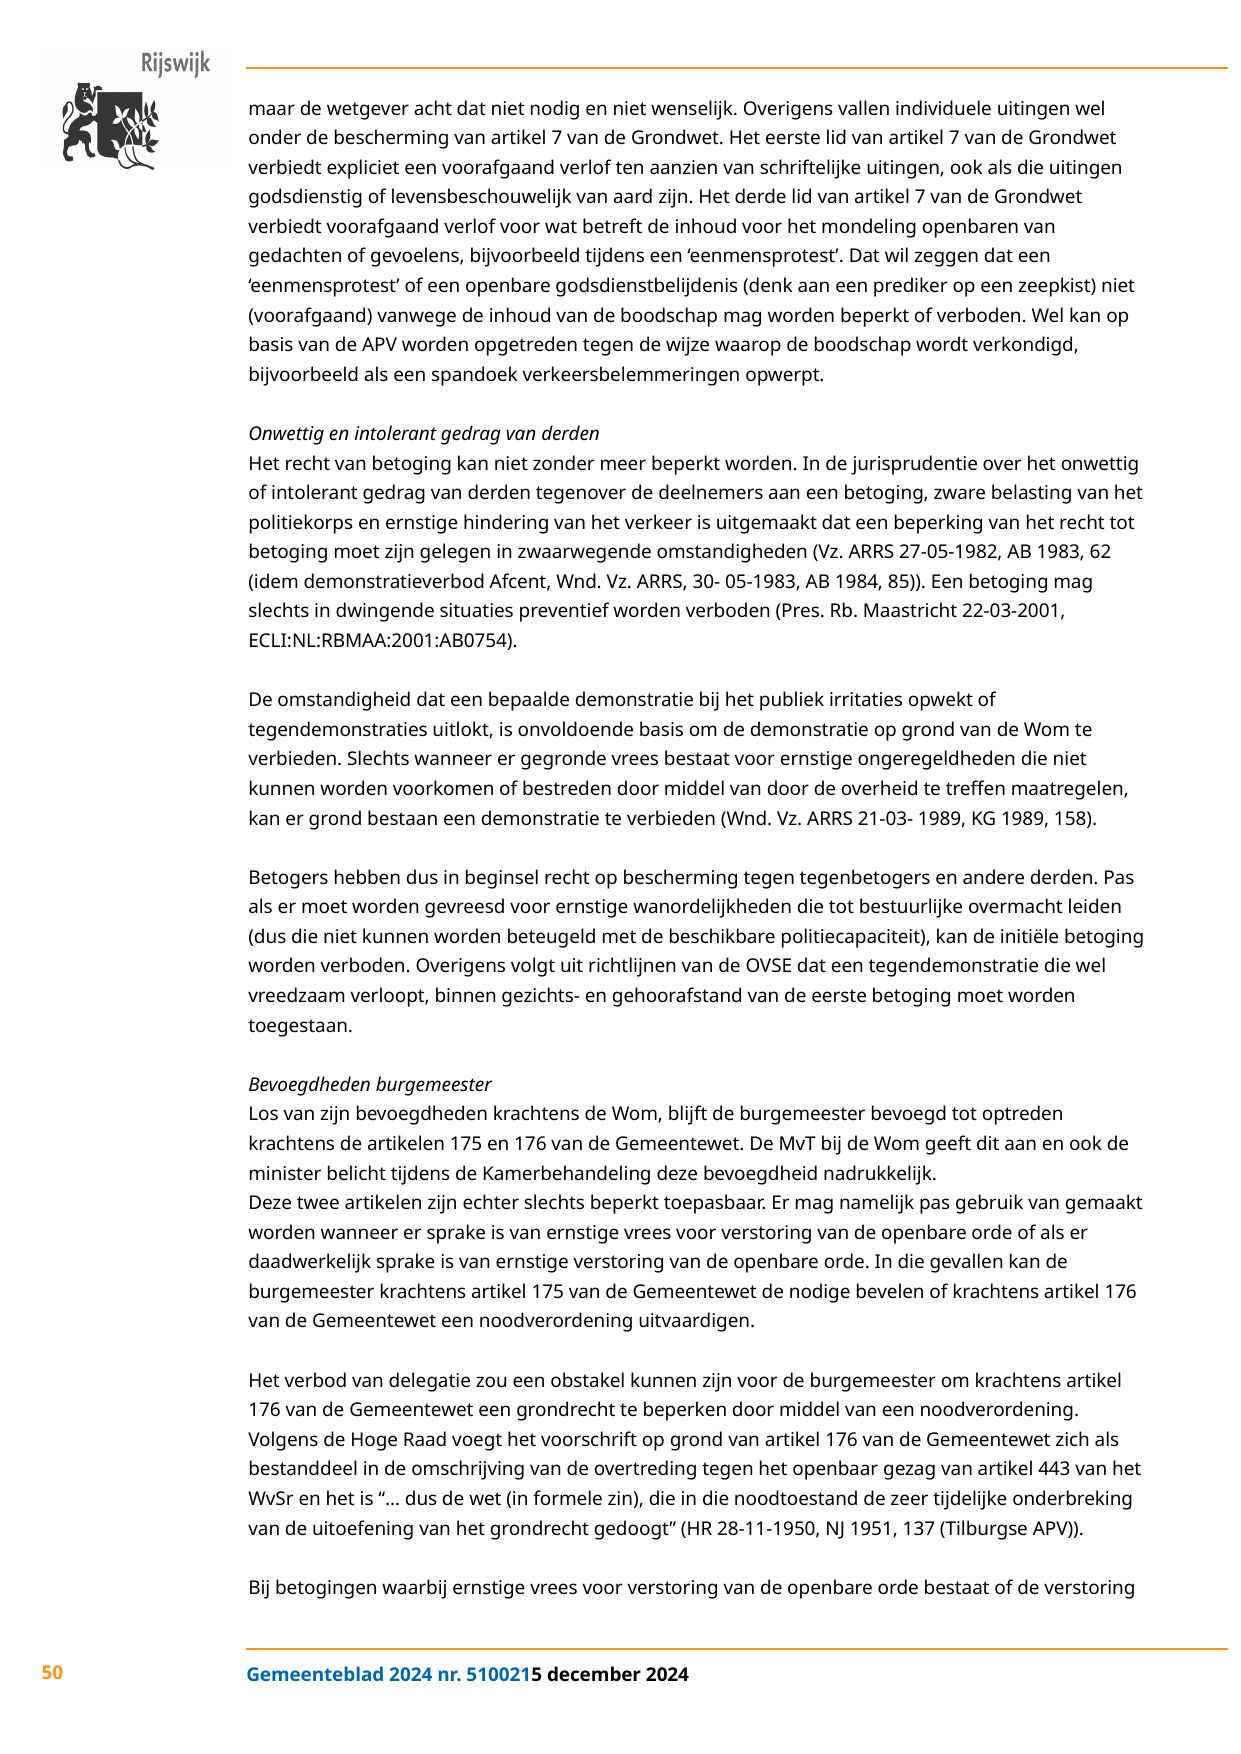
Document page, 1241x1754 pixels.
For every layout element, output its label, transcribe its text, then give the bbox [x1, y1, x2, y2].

text Onwettig en intolerant gedrag van derden [248, 420, 1152, 446]
text maar de wetgever acht dat niet nodig en niet wenselijk. Overigens vallen individuele uitingen wel onder de bescherming van artikel 7 van de Grondwet. Het eerste lid van artikel 7 van de Grondwet verbiedt expliciet een voorafgaand verlof ten aanzien van schriftelijke uitingen, ook als die uitingen godsdienstig of levensbeschouwelijk van aard zijn. Het derde lid van artikel 7 van de Grondwet verbiedt voorafgaand verlof voor wat betreft de inhoud voor het mondeling openbaren van gedachten of gevoelens, bijvoorbeeld tijdens een ‘eenmensprotest’. Dat wil zeggen dat een ‘eenmensprotest’ of een openbare godsdienstbelijdenis (denk aan een prediker op een zeepkist) niet (voorafgaand) vanwege de inhoud van de boodschap mag worden beperkt of verboden. Wel kan op basis van de APV worden opgetreden tegen de wijze waarop de boodschap wordt verkondigd, bijvoorbeeld als een spandoek verkeersbelemmeringen opwerpt. [248, 95, 1152, 387]
text Het recht van betoging kan niet zonder meer beperkt worden. In de jurisprudentie over het onwettig of intolerant gedrag van derden tegenover de deelnemers aan een betoging, zware belasting van het politiekorps en ernstige hindering van het verkeer is uitgemaakt dat een beperking van het recht tot betoging moet zijn gelegen in zwaarwegende omstandigheden (Vz. ARRS 27-05-1982, AB 1983, 62 (idem demonstratieverbod Afcent, Wnd. Vz. ARRS, 30- 05-1983, AB 1984, 85)). Een betoging mag slechts in dwingende situaties preventief worden verboden (Pres. Rb. Maastricht 22-03-2001, ECLI:NL:RBMAA:2001:AB0754). [248, 450, 1152, 653]
text Los van zijn bevoegdheden krachtens de Wom, blijft de burgemeester bevoegd tot optreden krachtens de artikelen 175 en 176 van de Gemeentewet. De MvT bij de Wom geeft dit aan en ook de minister belicht tijdens de Kamerbehandeling deze bevoegdheid nadrukkelijk. [248, 1101, 1152, 1186]
text Bij betogingen waarbij ernstige vrees voor verstoring van de openbare orde bestaat of de verstoring [248, 1574, 1152, 1600]
text Bevoegdheden burgemeester [248, 1071, 1152, 1097]
text Het verbod van delegatie zou een obstakel kunnen zijn voor de burgemeester om krachtens artikel 176 van de Gemeentewet een grondrecht te beperken door middel van een noodverordening. Volgens de Hoge Raad voegt het voorschrift op grond van artikel 176 van de Gemeentewet zich als bestanddeel in de omschrijving van de overtreding tegen het openbaar gezag van artikel 443 van het WvSr en het is “… dus de wet (in formele zin), die in die noodtoestand de zeer tijdelijke onderbreking van de uitoefening van het grondrecht gedoogt” (HR 28-11-1950, NJ 1951, 137 (Tilburgse APV)). [248, 1367, 1152, 1541]
text Betogers hebben dus in beginsel recht op bescherming tegen tegenbetogers en andere derden. Pas als er moet worden gevreesd voor ernstige wanordelijkheden die tot bestuurlijke overmacht leiden (dus die niet kunnen worden beteugeld met de beschikbare politiecapaciteit), kan de initiële betoging worden verboden. Overigens volgt uit richtlijnen van de OVSE dat een tegendemonstratie die wel vreedzaam verloopt, binnen gezichts- en gehoorafstand van de eerste betoging moet worden toegestaan. [248, 864, 1152, 1038]
picture [41, 47, 231, 172]
text Deze twee artikelen zijn echter slechts beperkt toepasbaar. Er mag namelijk pas gebruik van gemaakt worden wanneer er sprake is van ernstige vrees voor verstoring van de openbare orde of als er daadwerkelijk sprake is van ernstige verstoring van de openbare orde. In die gevallen kan de burgemeester krachtens artikel 175 van de Gemeentewet de nodige bevelen of krachtens artikel 176 van de Gemeentewet een noodverordening uitvaardigen. [248, 1189, 1152, 1333]
text De omstandigheid dat een bepaalde demonstratie bij het publiek irritaties opwekt of tegendemonstraties uitlokt, is onvoldoende basis om de demonstratie op grond van de Wom te verbieden. Slechts wanneer er gegronde vrees bestaat voor ernstige ongeregeldheden die niet kunnen worden voorkomen of bestreden door middel van door de overheid te treffen maatregelen, kan er grond bestaan een demonstratie te verbieden (Wnd. Vz. ARRS 21-03- 1989, KG 1989, 158). [248, 686, 1152, 831]
